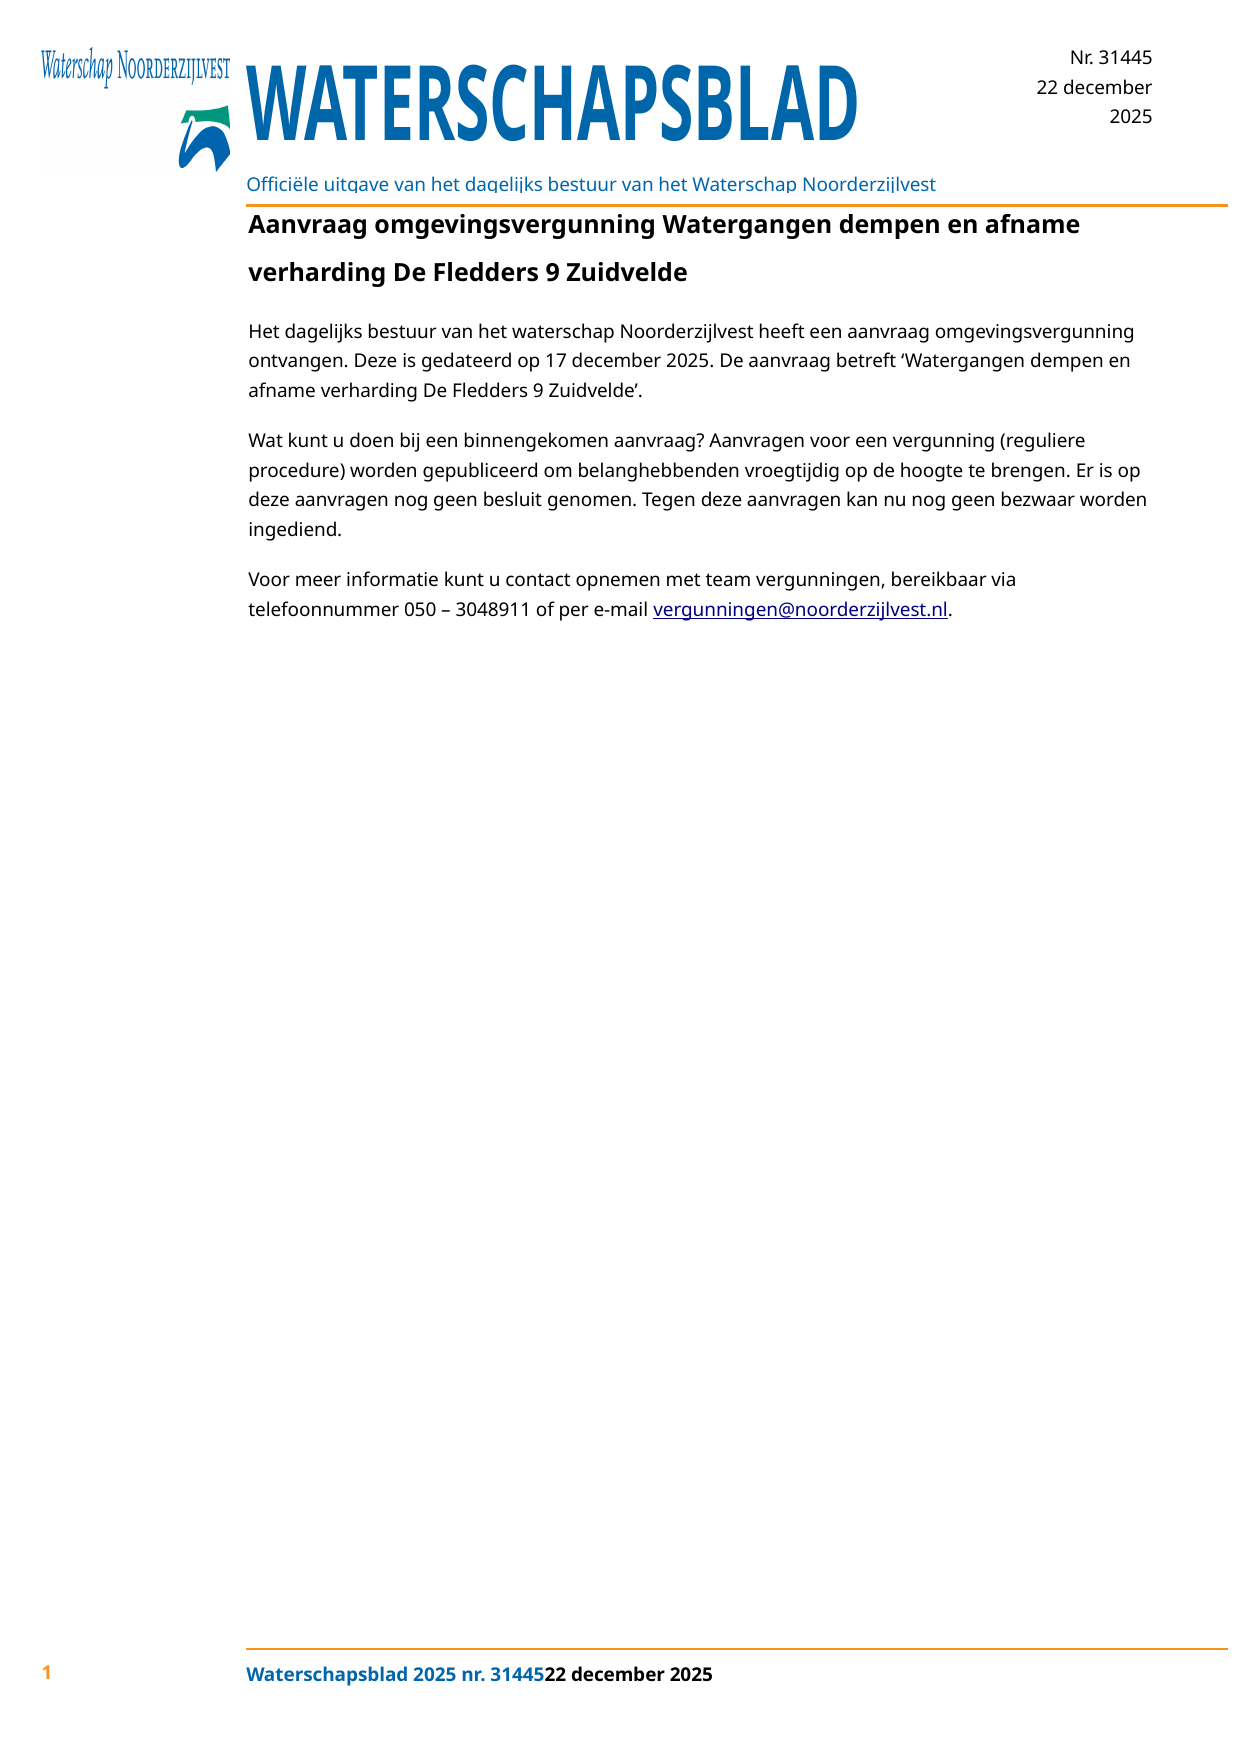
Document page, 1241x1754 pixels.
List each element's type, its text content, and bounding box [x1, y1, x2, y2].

text Voor meer informatie kunt u contact opnemen met team vergunningen, bereikbaar via telefoonnummer 050 – 3048911 of per e-mail vergunningen@noorderzijlvest.nl. [248, 567, 1152, 622]
text Het dagelijks bestuur van het waterschap Noorderzijlvest heeft een aanvraag omgevingsvergunning ontvangen. Deze is gedateerd op 17 december 2025. De aanvraag betreft ‘Watergangen dempen en afname verharding De Fledders 9 Zuidvelde’. [248, 318, 1152, 403]
picture [41, 47, 231, 172]
text Wat kunt u doen bij een binnengekomen aanvraag? Aanvragen voor een vergunning (reguliere procedure) worden gepubliceerd om belanghebbenden vroegtijdig op de hoogte te brengen. Er is op deze aanvragen nog geen besluit genomen. Tegen deze aanvragen kan nu nog geen bezwaar worden ingediend. [248, 427, 1152, 542]
text Aanvraag omgevingsvergunning Watergangen dempen en afname verharding De Fledders 9 Zuidvelde [248, 207, 1152, 288]
